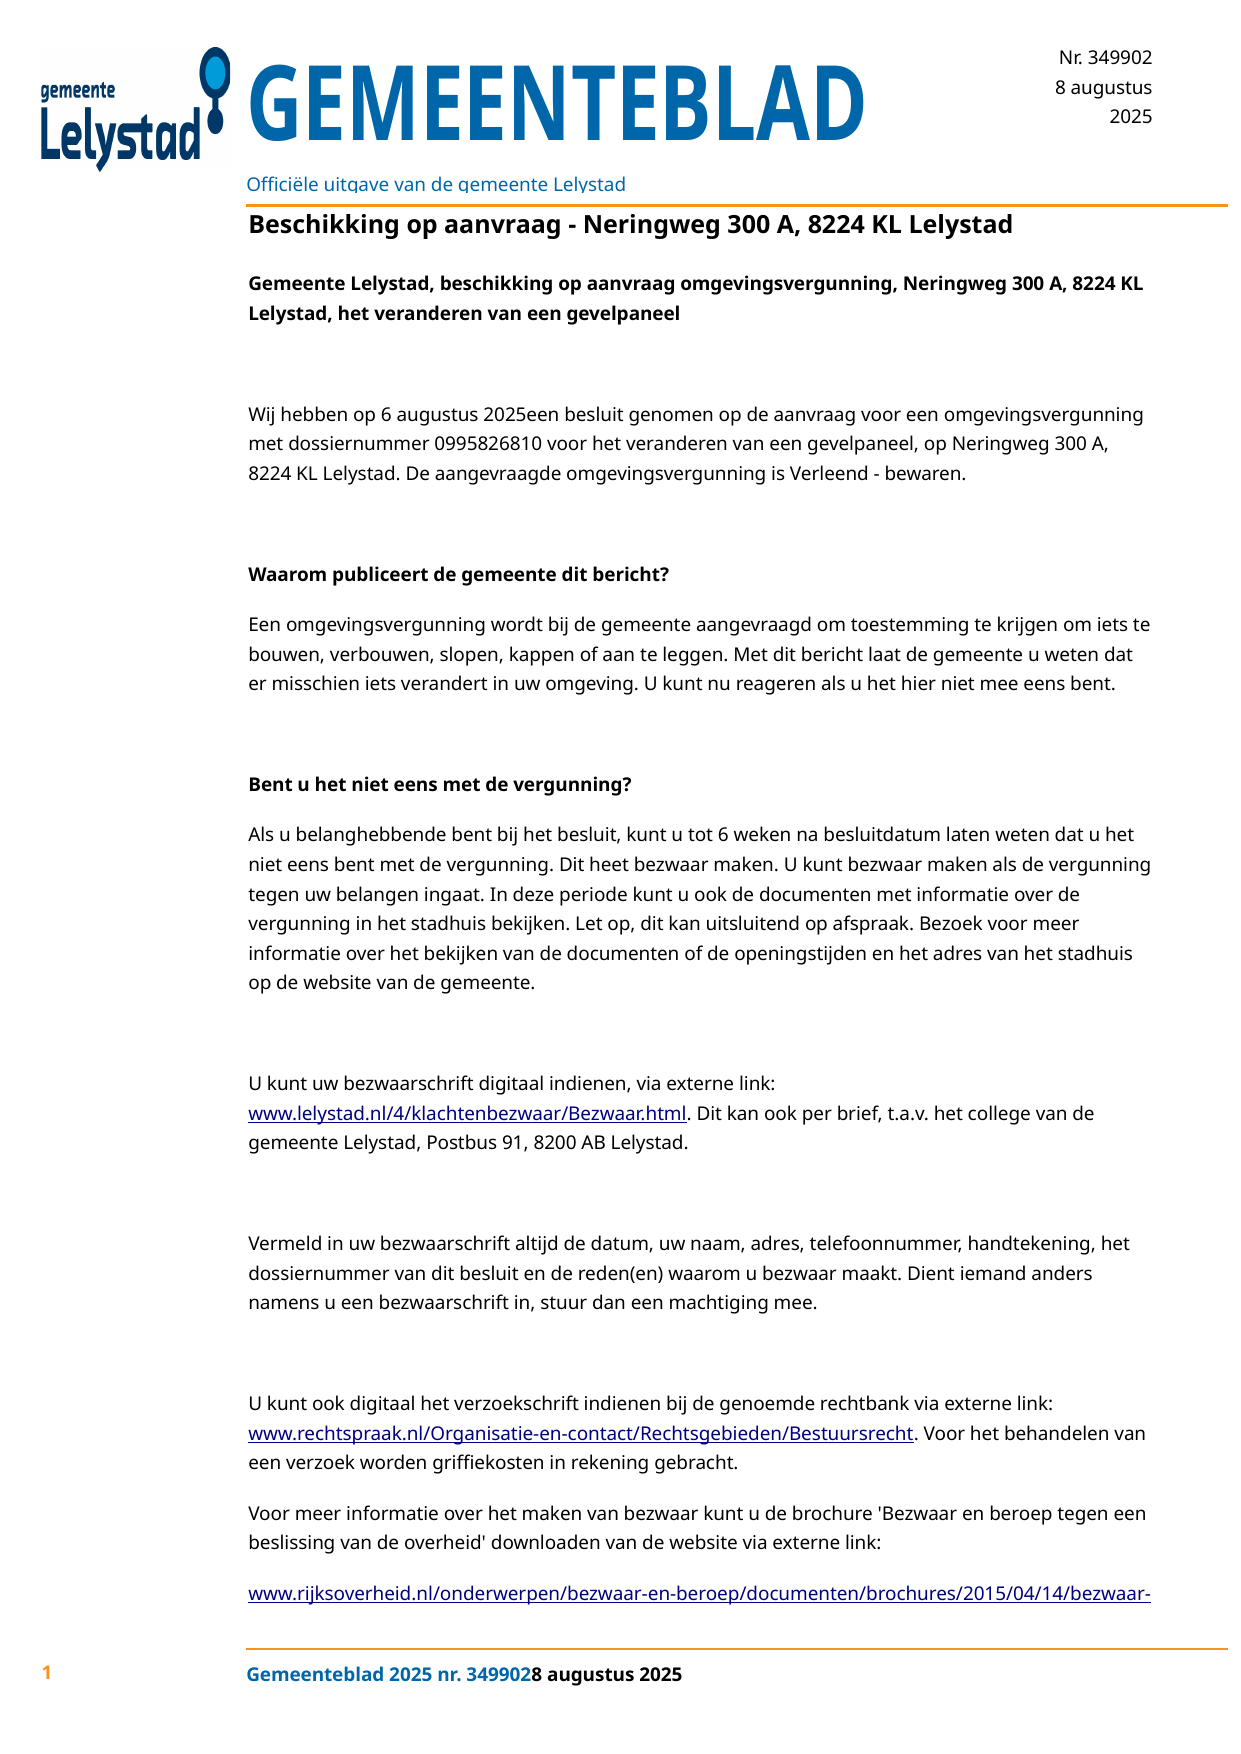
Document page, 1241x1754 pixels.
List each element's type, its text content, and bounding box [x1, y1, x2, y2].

text Waarom publiceert de gemeente dit bericht? [248, 561, 1152, 586]
text Bent u het niet eens met de vergunning? [248, 771, 1152, 797]
text Een omgevingsvergunning wordt bij de gemeente aangevraagd om toestemming te krijgen om iets te bouwen, verbouwen, slopen, kappen of aan te leggen. Met dit bericht laat de gemeente u weten dat er misschien iets verandert in uw omgeving. U kunt nu reageren als u het hier niet mee eens bent. [248, 611, 1152, 696]
text Beschikking op aanvraag - Neringweg 300 A, 8224 KL Lelystad [248, 207, 1152, 241]
picture [41, 47, 231, 172]
text Gemeente Lelystad, beschikking op aanvraag omgevingsvergunning, Neringweg 300 A, 8224 KL Lelystad, het veranderen van een gevelpaneel [248, 270, 1152, 326]
text Voor meer informatie over het maken van bezwaar kunt u de brochure 'Bezwaar en beroep tegen een beslissing van de overheid' downloaden van de website via externe link: [248, 1500, 1152, 1555]
text Vermeld in uw bezwaarschrift altijd de datum, uw naam, adres, telefoonnummer, handtekening, het dossiernummer van dit besluit en de reden(en) waarom u bezwaar maakt. Dient iemand anders namens u een bezwaarschrift in, stuur dan een machtiging mee. [248, 1230, 1152, 1315]
text U kunt ook digitaal het verzoekschrift indienen bij de genoemde rechtbank via externe link: www.rechtspraak.nl/Organisatie-en-contact/Rechtsgebieden/Bestuursrecht. Voor het behandelen van een verzoek worden griffiekosten in rekening gebracht. [248, 1390, 1152, 1475]
text Wij hebben op 6 augustus 2025een besluit genomen op de aanvraag voor een omgevingsvergunning met dossiernummer 0995826810 voor het veranderen van een gevelpaneel, op Neringweg 300 A, 8224 KL Lelystad. De aangevraagde omgevingsvergunning is Verleend - bewaren. [248, 401, 1152, 486]
text www.rijksoverheid.nl/onderwerpen/bezwaar-en-beroep/documenten/brochures/2015/04/14/bezwaar- [248, 1580, 1152, 1606]
text Als u belanghebbende bent bij het besluit, kunt u tot 6 weken na besluitdatum laten weten dat u het niet eens bent met de vergunning. Dit heet bezwaar maken. U kunt bezwaar maken als de vergunning tegen uw belangen ingaat. In deze periode kunt u ook de documenten met informatie over de vergunning in het stadhuis bekijken. Let op, dit kan uitsluitend op afspraak. Bezoek voor meer informatie over het bekijken van de documenten of de openingstijden en het adres van het stadhuis op de website van de gemeente. [248, 822, 1152, 995]
text U kunt uw bezwaarschrift digitaal indienen, via externe link: www.lelystad.nl/4/klachtenbezwaar/Bezwaar.html. Dit kan ook per brief, t.a.v. het college van de gemeente Lelystad, Postbus 91, 8200 AB Lelystad. [248, 1070, 1152, 1155]
